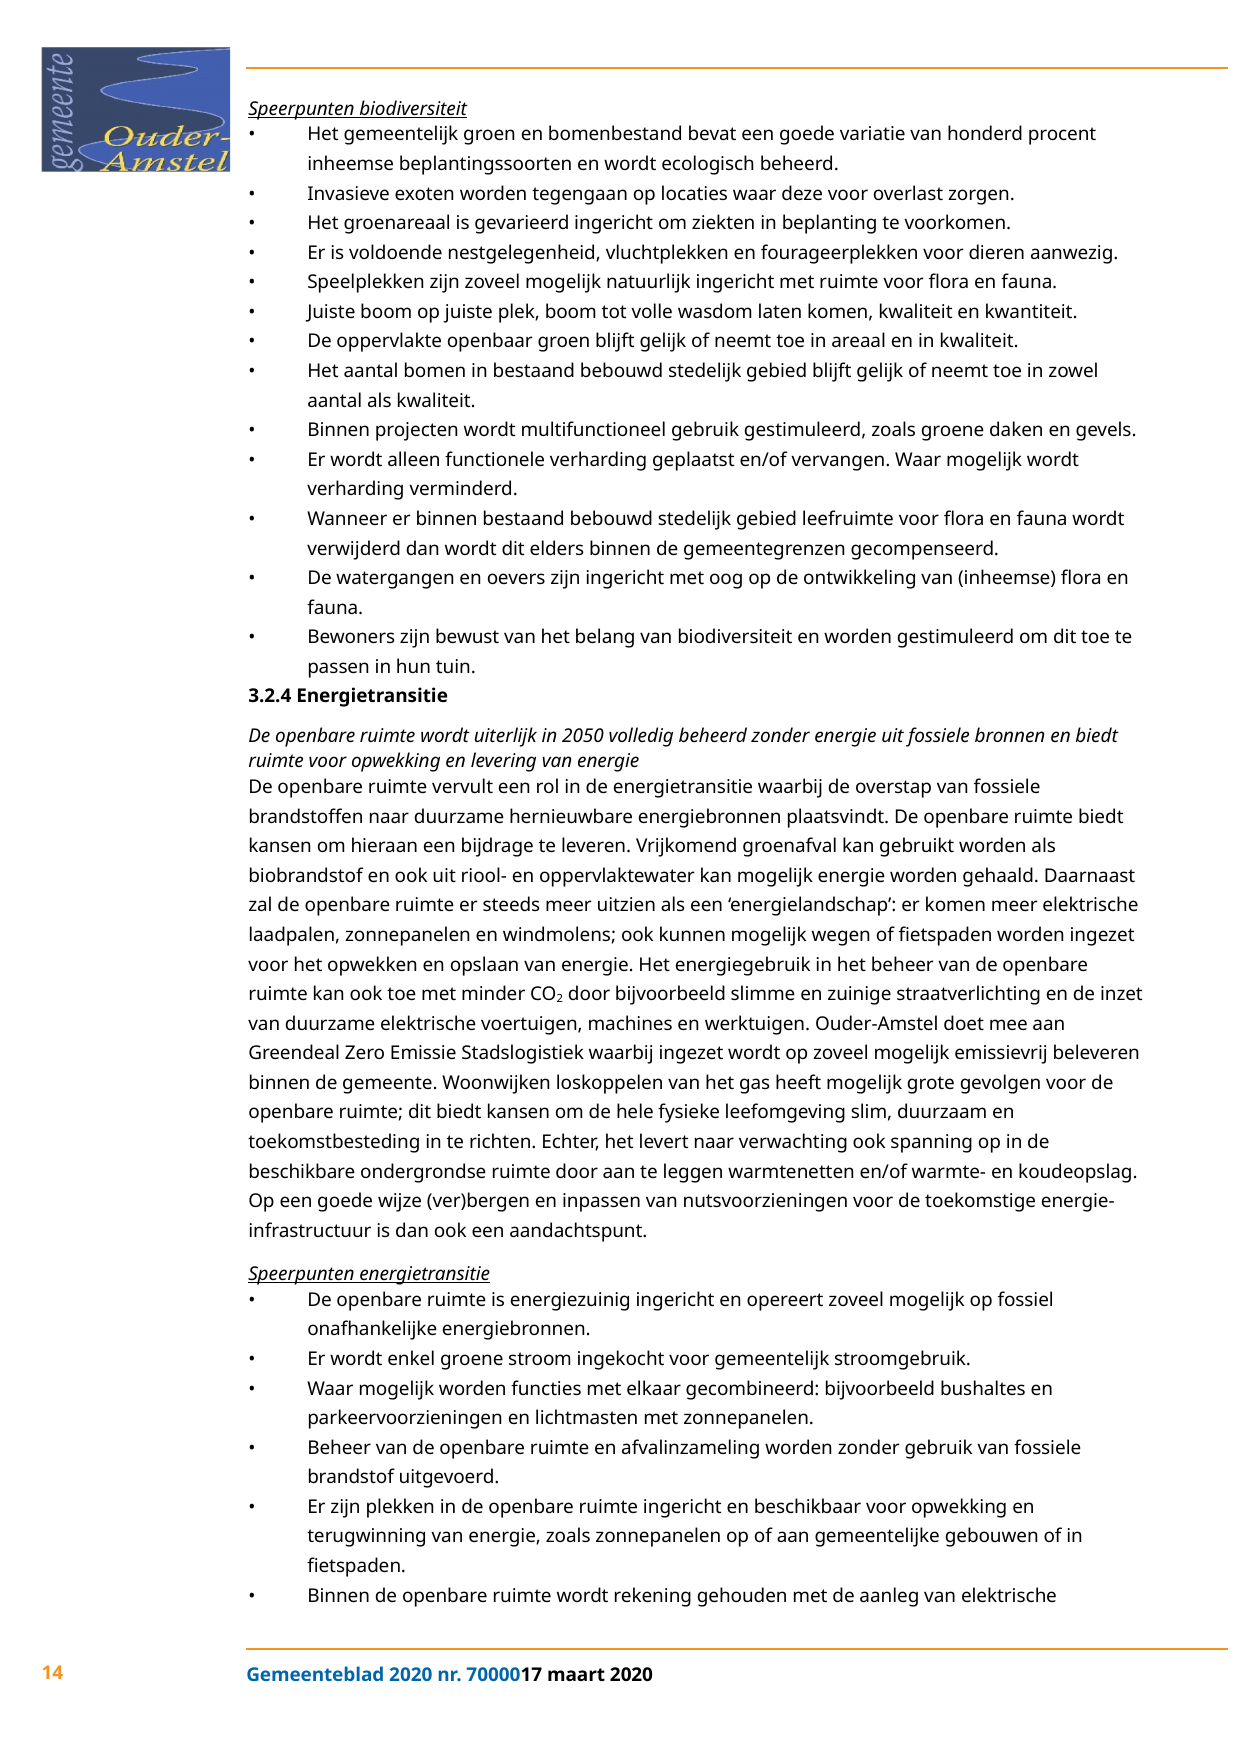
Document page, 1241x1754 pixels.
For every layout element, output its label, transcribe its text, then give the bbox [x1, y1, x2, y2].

text 3.2.4 Energietransitie [248, 683, 1152, 708]
list Er is voldoende nestgelegenheid, vluchtplekken en fourageerplekken voor dieren aanwezig. [248, 239, 1152, 264]
list De watergangen en oevers zijn ingericht met oog op de ontwikkeling van (inheemse) flora en fauna. [248, 564, 1152, 619]
list Het aantal bomen in bestaand bebouwd stedelijk gebied blijft gelijk of neemt toe in zowel aantal als kwaliteit. [248, 357, 1152, 412]
list Er zijn plekken in de openbare ruimte ingericht en beschikbaar voor opwekking en terugwinning van energie, zoals zonnepanelen op of aan gemeentelijke gebouwen of in fietspaden. [248, 1493, 1152, 1578]
list De openbare ruimte is energiezuinig ingericht en opereert zoveel mogelijk op fossiel onafhankelijke energiebronnen. [248, 1286, 1152, 1341]
list Beheer van de openbare ruimte en afvalinzameling worden zonder gebruik van fossiele brandstof uitgevoerd. [248, 1434, 1152, 1489]
list Het gemeentelijk groen en bomenbestand bevat een goede variatie van honderd procent inheemse beplantingssoorten en wordt ecologisch beheerd. [248, 121, 1152, 176]
text Speerpunten energietransitie [248, 1260, 1152, 1286]
list Binnen de openbare ruimte wordt rekening gehouden met de aanleg van elektrische [248, 1582, 1152, 1607]
list Speelplekken zijn zoveel mogelijk natuurlijk ingericht met ruimte voor flora en fauna. [248, 268, 1152, 294]
list Het groenareaal is gevarieerd ingericht om ziekten in beplanting te voorkomen. [248, 209, 1152, 235]
list Juiste boom op juiste plek, boom tot volle wasdom laten komen, kwaliteit en kwantiteit. [248, 298, 1152, 324]
list Wanneer er binnen bestaand bebouwd stedelijk gebied leefruimte voor flora en fauna wordt verwijderd dan wordt dit elders binnen de gemeentegrenzen gecompenseerd. [248, 505, 1152, 560]
list Binnen projecten wordt multifunctioneel gebruik gestimuleerd, zoals groene daken en gevels. [248, 416, 1152, 442]
text Speerpunten biodiversiteit [248, 95, 1152, 121]
text De openbare ruimte wordt uiterlijk in 2050 volledig beheerd zonder energie uit fossiele bronnen en biedt ruimte voor opwekking en levering van energie [248, 722, 1152, 773]
list Invasieve exoten worden tegengaan op locaties waar deze voor overlast zorgen. [248, 180, 1152, 205]
picture [41, 47, 231, 172]
list De oppervlakte openbaar groen blijft gelijk of neemt toe in areaal en in kwaliteit. [248, 328, 1152, 353]
list Bewoners zijn bewust van het belang van biodiversiteit en worden gestimuleerd om dit toe te passen in hun tuin. [248, 623, 1152, 679]
text De openbare ruimte vervult een rol in de energietransitie waarbij de overstap van fossiele brandstoffen naar duurzame hernieuwbare energiebronnen plaatsvindt. De openbare ruimte biedt kansen om hieraan een bijdrage te leveren. Vrijkomend groenafval kan gebruikt worden als biobrandstof en ook uit riool- en oppervlaktewater kan mogelijk energie worden gehaald. Daarnaast zal de openbare ruimte er steeds meer uitzien als een ‘energielandschap’: er komen meer elektrische laadpalen, zonnepanelen en windmolens; ook kunnen mogelijk wegen of fietspaden worden ingezet voor het opwekken en opslaan van energie. Het energiegebruik in het beheer van de openbare ruimte kan ook toe met minder CO2 door bijvoorbeeld slimme en zuinige straatverlichting en de inzet van duurzame elektrische voertuigen, machines en werktuigen. Ouder-Amstel doet mee aan Greendeal Zero Emissie Stadslogistiek waarbij ingezet wordt op zoveel mogelijk emissievrij beleveren binnen de gemeente. Woonwijken loskoppelen van het gas heeft mogelijk grote gevolgen voor de openbare ruimte; dit biedt kansen om de hele fysieke leefomgeving slim, duurzaam en toekomstbesteding in te richten. Echter, het levert naar verwachting ook spanning op in de beschikbare ondergrondse ruimte door aan te leggen warmtenetten en/of warmte- en koudeopslag. Op een goede wijze (ver)bergen en inpassen van nutsvoorzieningen voor de toekomstige energie-infrastructuur is dan ook een aandachtspunt. [248, 773, 1152, 1243]
list Waar mogelijk worden functies met elkaar gecombineerd: bijvoorbeeld bushaltes en parkeervoorzieningen en lichtmasten met zonnepanelen. [248, 1375, 1152, 1430]
list Er wordt alleen functionele verharding geplaatst en/of vervangen. Waar mogelijk wordt verharding verminderd. [248, 446, 1152, 501]
list Er wordt enkel groene stroom ingekocht voor gemeentelijk stroomgebruik. [248, 1345, 1152, 1371]
